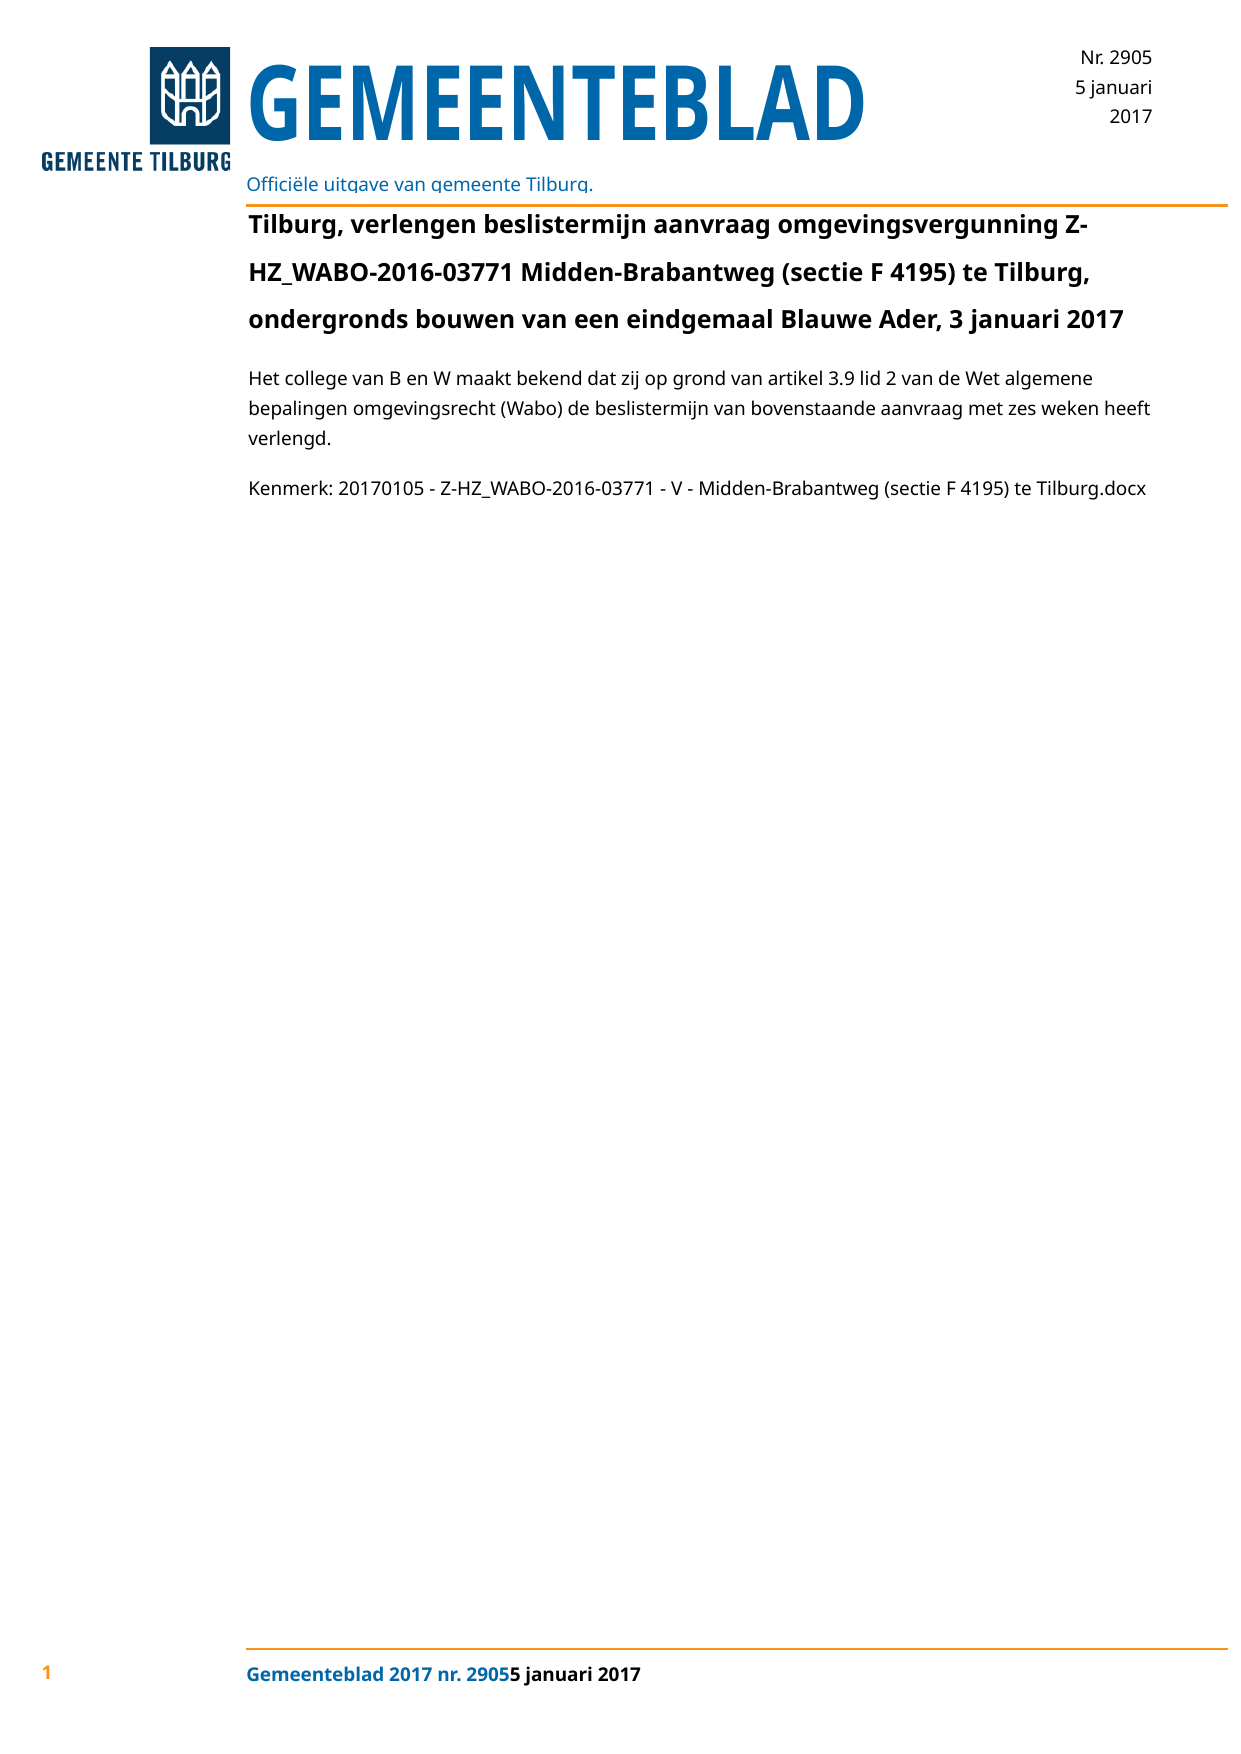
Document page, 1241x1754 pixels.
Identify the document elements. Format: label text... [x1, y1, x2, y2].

text Kenmerk: 20170105 - Z-HZ_WABO-2016-03771 - V - Midden-Brabantweg (sectie F 4195) te Tilburg.docx [248, 475, 1152, 501]
text Tilburg, verlengen beslistermijn aanvraag omgevingsvergunning Z-HZ_WABO-2016-03771 Midden-Brabantweg (sectie F 4195) te Tilburg, ondergronds bouwen van een eindgemaal Blauwe Ader, 3 januari 2017 [248, 207, 1152, 336]
picture [41, 47, 231, 172]
text Het college van B en W maakt bekend dat zij op grond van artikel 3.9 lid 2 van de Wet algemene bepalingen omgevingsrecht (Wabo) de beslistermijn van bovenstaande aanvraag met zes weken heeft verlengd. [248, 366, 1152, 450]
